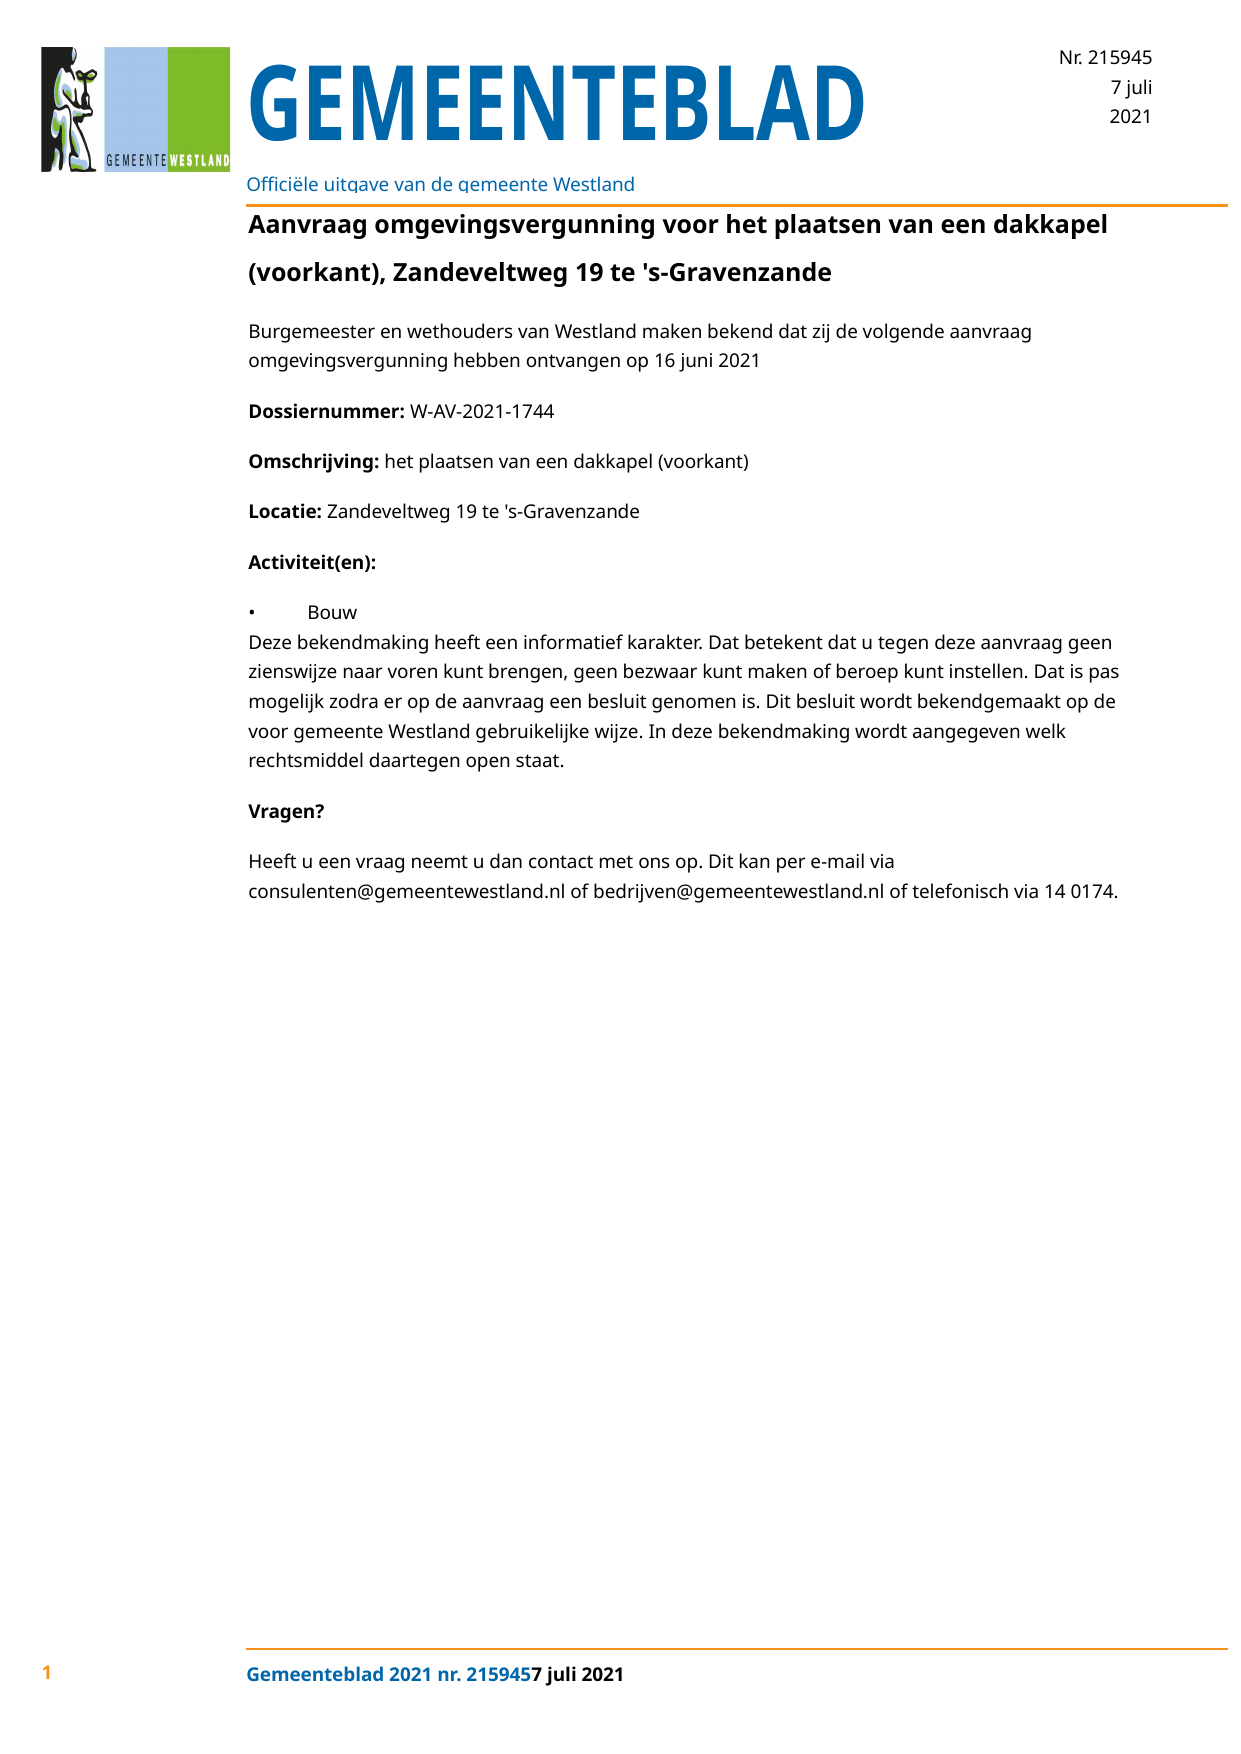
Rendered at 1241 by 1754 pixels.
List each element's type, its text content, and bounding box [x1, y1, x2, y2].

text Locatie: Zandeveltweg 19 te 's-Gravenzande [248, 499, 1152, 524]
text Omschrijving: het plaatsen van een dakkapel (voorkant) [248, 448, 1152, 474]
text Dossiernummer: W-AV-2021-1744 [248, 398, 1152, 424]
list Bouw [248, 599, 1152, 625]
text Deze bekendmaking heeft een informatief karakter. Dat betekent dat u tegen deze aanvraag geen zienswijze naar voren kunt brengen, geen bezwaar kunt maken of beroep kunt instellen. Dat is pas mogelijk zodra er op de aanvraag een besluit genomen is. Dit besluit wordt bekendgemaakt op de voor gemeente Westland gebruikelijke wijze. In deze bekendmaking wordt aangegeven welk rechtsmiddel daartegen open staat. [248, 629, 1152, 773]
text Vragen? [248, 798, 1152, 824]
text Activiteit(en): [248, 549, 1152, 575]
picture [41, 47, 231, 172]
text Burgemeester en wethouders van Westland maken bekend dat zij de volgende aanvraag omgevingsvergunning hebben ontvangen op 16 juni 2021 [248, 318, 1152, 373]
text Heeft u een vraag neemt u dan contact met ons op. Dit kan per e-mail via consulenten@gemeentewestland.nl of bedrijven@gemeentewestland.nl of telefonisch via 14 0174. [248, 848, 1152, 904]
text Aanvraag omgevingsvergunning voor het plaatsen van een dakkapel (voorkant), Zandeveltweg 19 te 's-Gravenzande [248, 207, 1152, 288]
